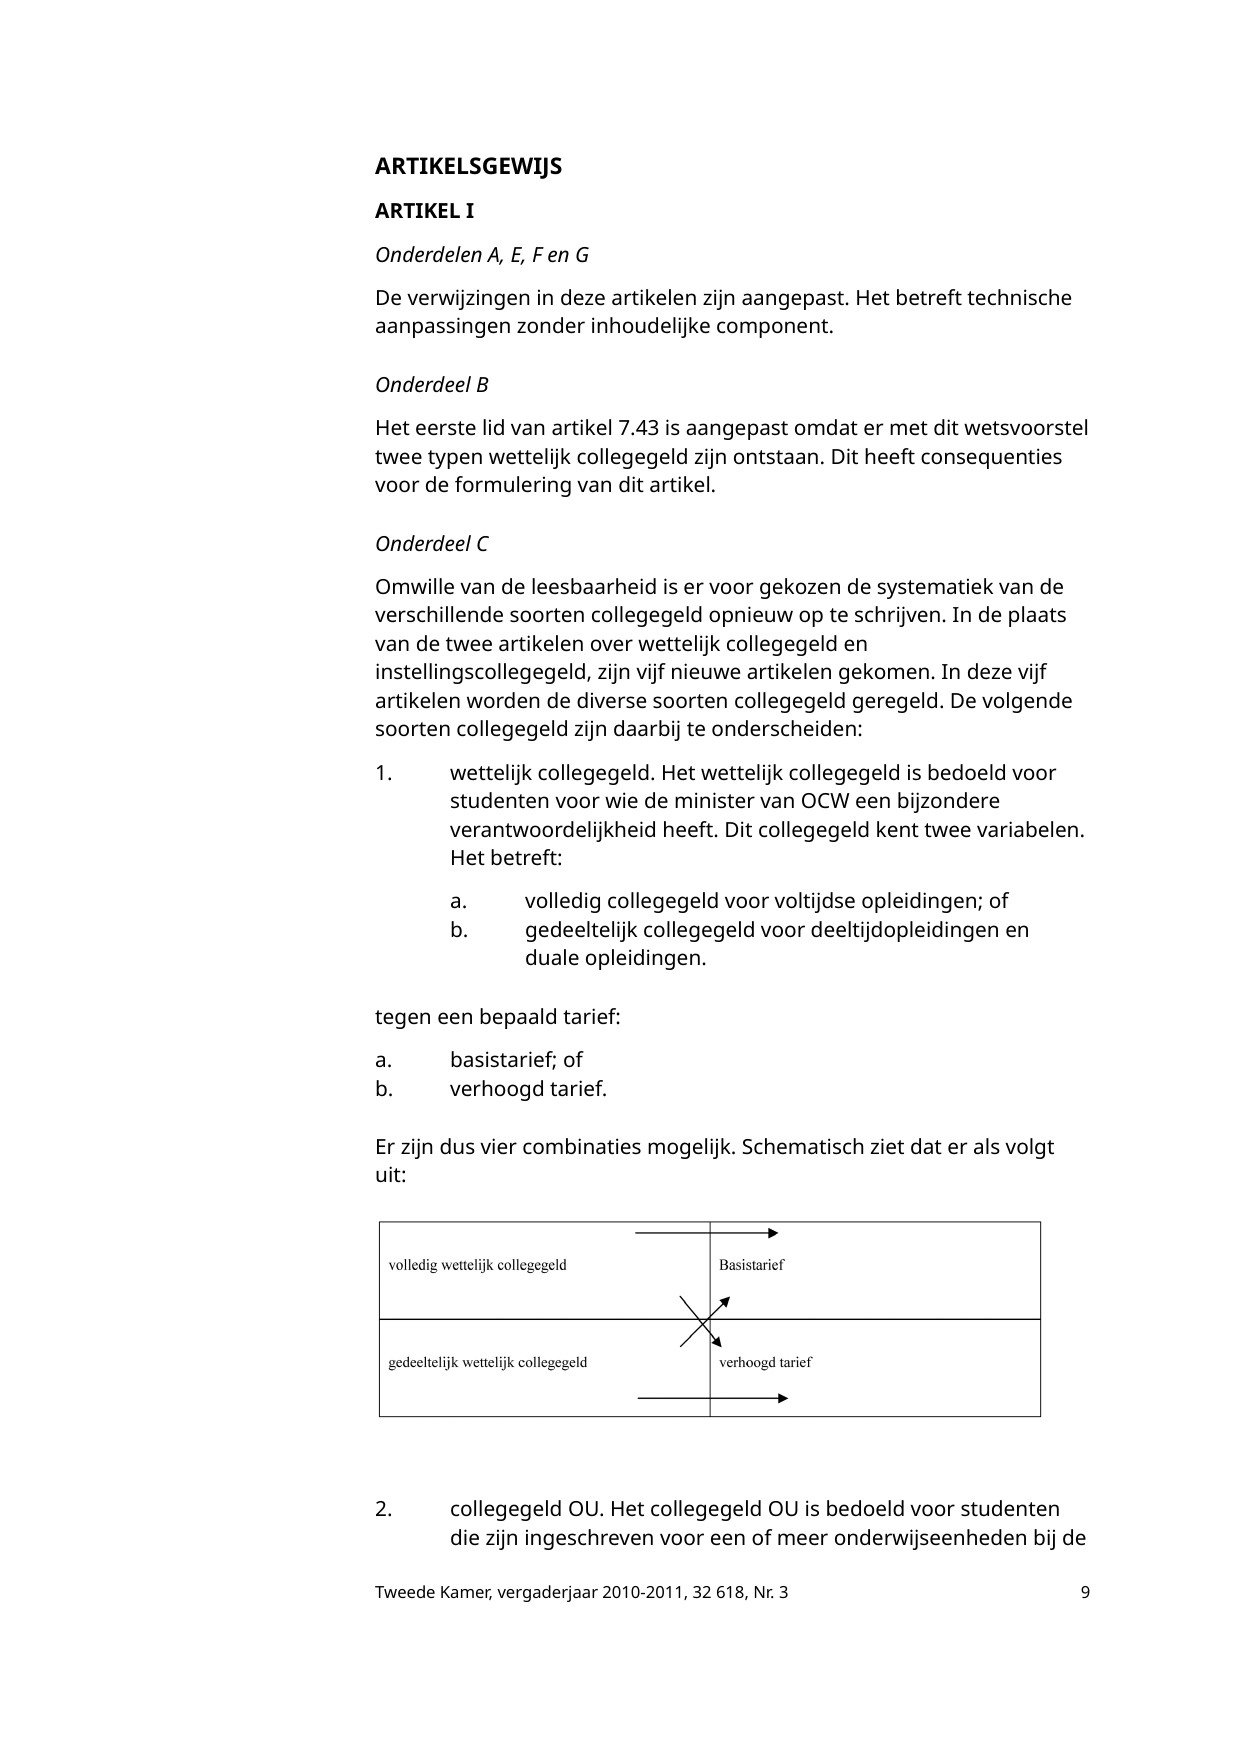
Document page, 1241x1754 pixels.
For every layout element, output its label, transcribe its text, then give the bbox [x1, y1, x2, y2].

list collegegeld OU. Het collegegeld OU is bedoeld voor studenten die zijn ingeschreven voor een of meer onderwijseenheden bij de [375, 1494, 1090, 1551]
text tegen een bepaald tarief: [375, 1002, 1090, 1030]
subtitle ARTIKELSGEWIJS [375, 150, 1090, 181]
text Er zijn dus vier combinaties mogelijk. Schematisch ziet dat er als volgt uit: [375, 1132, 1090, 1189]
text Omwille van de leesbaarheid is er voor gekozen de systematiek van de verschillende soorten collegegeld opnieuw op te schrijven. In de plaats van de twee artikelen over wettelijk collegegeld en instellingscollegegeld, zijn vijf nieuwe artikelen gekomen. In deze vijf artikelen worden de diverse soorten collegegeld geregeld. De volgende soorten collegegeld zijn daarbij te onderscheiden: [375, 572, 1090, 743]
picture [375, 1219, 1044, 1421]
list volledig collegegeld voor voltijdse opleidingen; of [450, 887, 1090, 915]
list wettelijk collegegeld. Het wettelijk collegegeld is bedoeld voor studenten voor wie de minister van OCW een bijzondere verantwoordelijkheid heeft. Dit collegegeld kent twee variabelen. Het betreft: [375, 758, 1090, 872]
list verhoogd tarief. [375, 1074, 1090, 1102]
text Onderdelen A, E, F en G [375, 240, 1090, 268]
list basistarief; of [375, 1045, 1090, 1074]
text Onderdeel B [375, 370, 1090, 398]
list gedeeltelijk collegegeld voor deeltijdopleidingen en duale opleidingen. [450, 915, 1090, 972]
text Het eerste lid van artikel 7.43 is aangepast omdat er met dit wetsvoorstel twee typen wettelijk collegegeld zijn ontstaan. Dit heeft consequenties voor de formulering van dit artikel. [375, 413, 1090, 499]
text Onderdeel C [375, 529, 1090, 557]
text De verwijzingen in deze artikelen zijn aangepast. Het betreft technische aanpassingen zonder inhoudelijke component. [375, 283, 1090, 340]
text ARTIKEL I [375, 196, 1090, 225]
